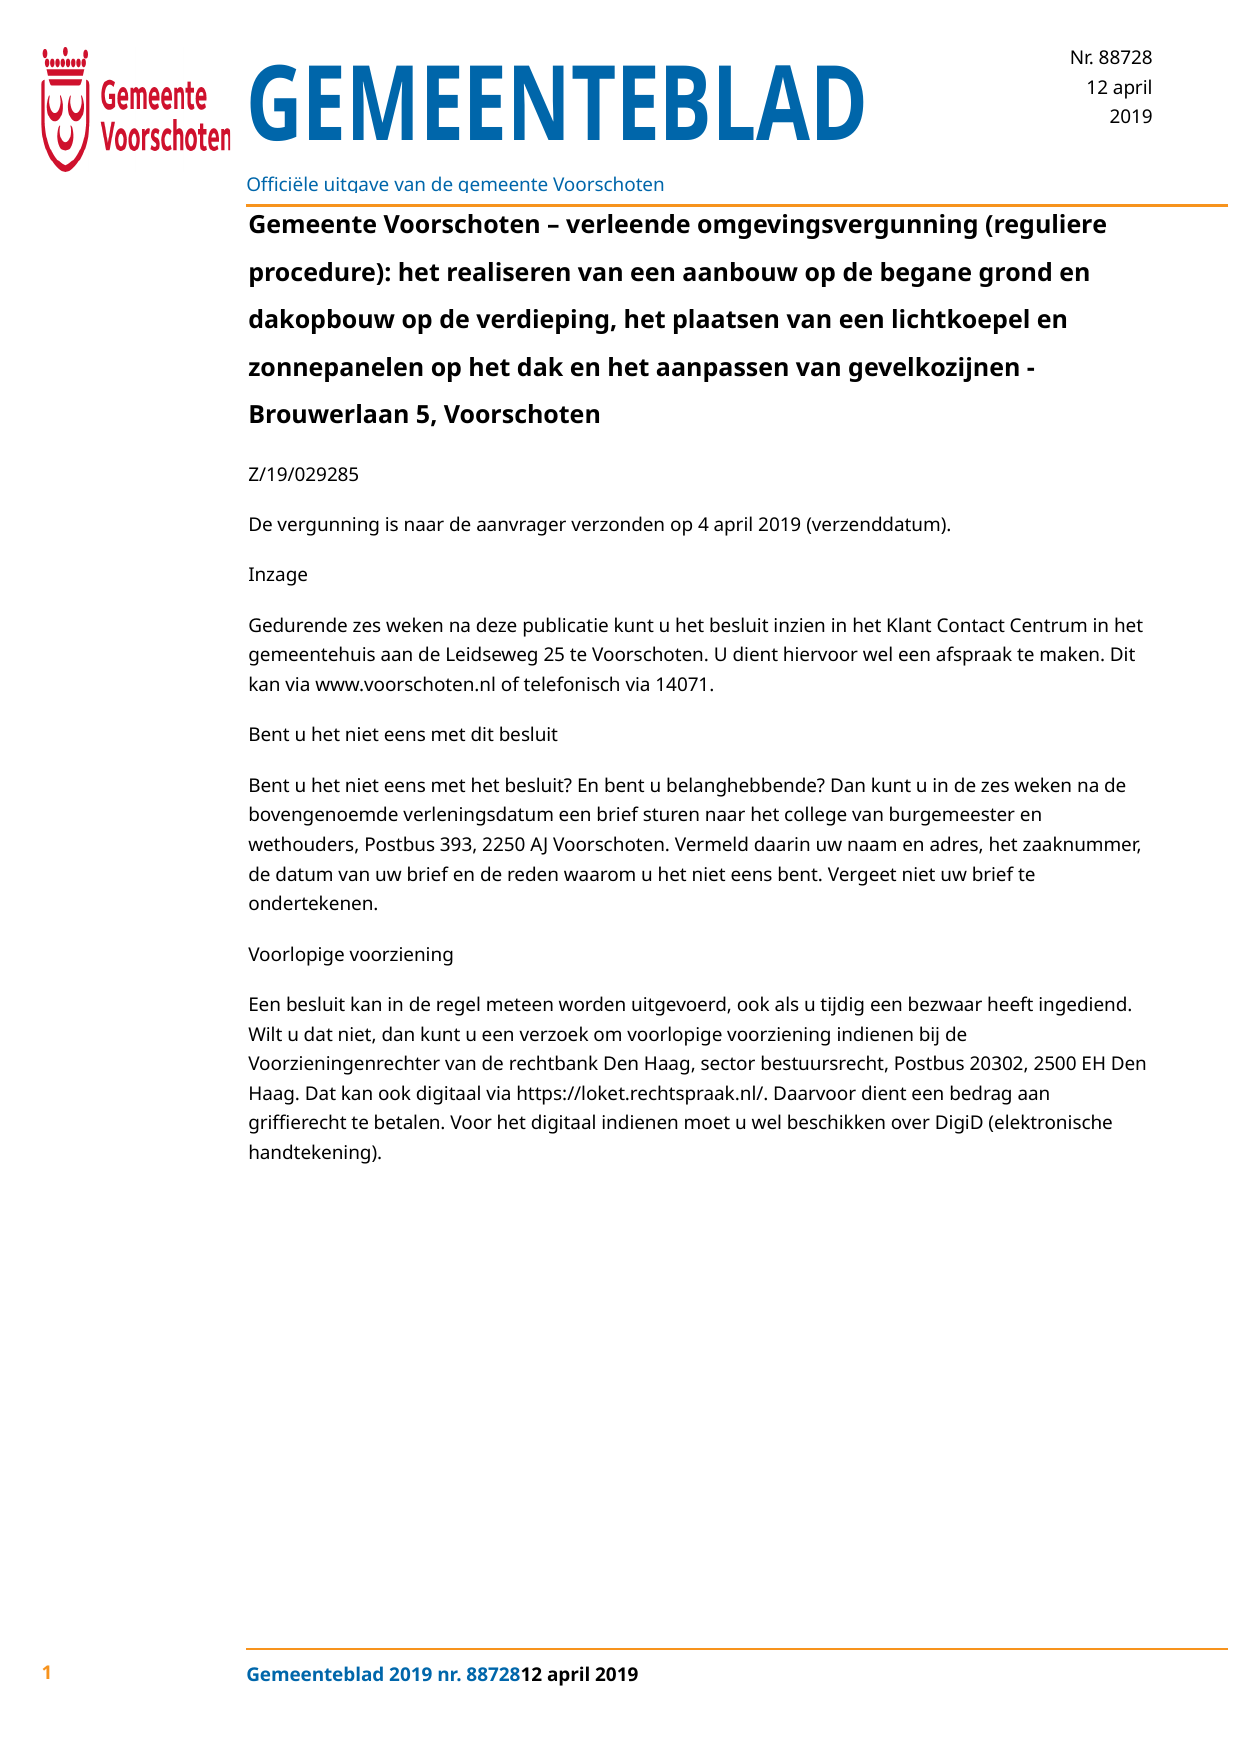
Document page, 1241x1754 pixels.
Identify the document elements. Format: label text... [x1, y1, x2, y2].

text Bent u het niet eens met het besluit? En bent u belanghebbende? Dan kunt u in de zes weken na de bovengenoemde verleningsdatum een brief sturen naar het college van burgemeester en wethouders, Postbus 393, 2250 AJ Voorschoten. Vermeld daarin uw naam en adres, het zaaknummer, de datum van uw brief en de reden waarom u het niet eens bent. Vergeet niet uw brief te ondertekenen. [248, 772, 1152, 916]
text De vergunning is naar de aanvrager verzonden op 4 april 2019 (verzenddatum). [248, 511, 1152, 537]
text Gedurende zes weken na deze publicatie kunt u het besluit inzien in het Klant Contact Centrum in het gemeentehuis aan de Leidseweg 25 te Voorschoten. U dient hiervoor wel een afspraak te maken. Dit kan via www.voorschoten.nl of telefonisch via 14071. [248, 612, 1152, 697]
text Gemeente Voorschoten – verleende omgevingsvergunning (reguliere procedure): het realiseren van een aanbouw op de begane grond en dakopbouw op de verdieping, het plaatsen van een lichtkoepel en zonnepanelen op het dak en het aanpassen van gevelkozijnen - Brouwerlaan 5, Voorschoten [248, 207, 1152, 431]
text Een besluit kan in de regel meteen worden uitgevoerd, ook als u tijdig een bezwaar heeft ingediend. Wilt u dat niet, dan kunt u een verzoek om voorlopige voorziening indienen bij de Voorzieningenrechter van de rechtbank Den Haag, sector bestuursrecht, Postbus 20302, 2500 EH Den Haag. Dat kan ook digitaal via https://loket.rechtspraak.nl/. Daarvoor dient een bedrag aan griffierecht te betalen. Voor het digitaal indienen moet u wel beschikken over DigiD (elektronische handtekening). [248, 991, 1152, 1165]
text Voorlopige voorziening [248, 941, 1152, 966]
text Z/19/029285 [248, 461, 1152, 486]
picture [41, 47, 231, 172]
text Inzage [248, 562, 1152, 587]
text Bent u het niet eens met dit besluit [248, 722, 1152, 747]
